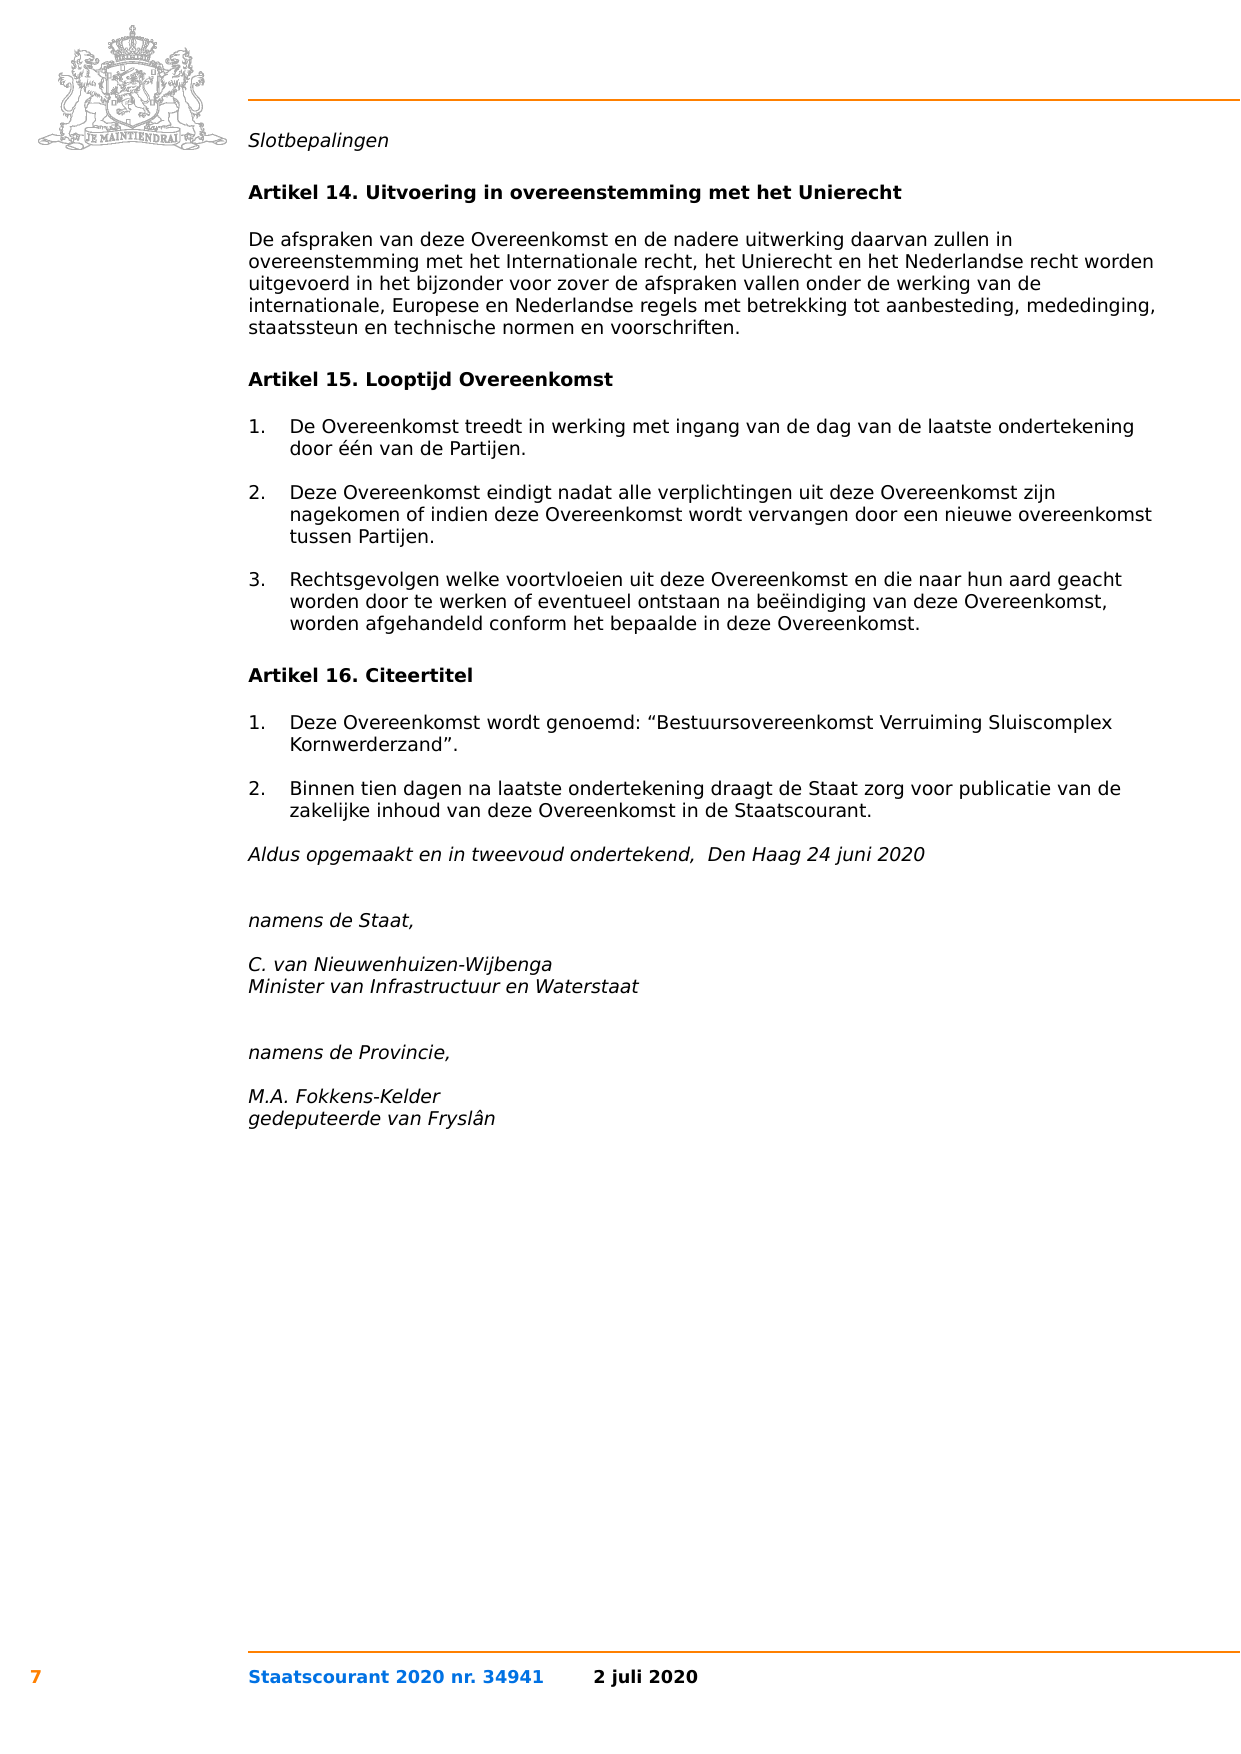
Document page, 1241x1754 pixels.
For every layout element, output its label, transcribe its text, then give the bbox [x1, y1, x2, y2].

picture [38, 25, 227, 150]
text namens de Staat, C. van Nieuwenhuizen-Wijbenga Minister van Infrastructuur en Waterstaat [248, 888, 1163, 998]
text 2. Deze Overeenkomst eindigt nadat alle verplichtingen uit deze Overeenkomst zijn nagekomen of indien deze Overeenkomst wordt vervangen door een nieuwe overeenkomst tussen Partijen. [248, 482, 1163, 547]
subtitle Artikel 16. Citeertitel [248, 665, 1163, 687]
text 2. Binnen tien dagen na laatste ondertekening draagt de Staat zorg voor publicatie van de zakelijke inhoud van deze Overeenkomst in de Staatscourant. [248, 778, 1163, 822]
subtitle Artikel 15. Looptijd Overeenkomst [248, 369, 1163, 391]
text De afspraken van deze Overeenkomst en de nadere uitwerking daarvan zullen in overeenstemming met het Internationale recht, het Unierecht en het Nederlandse recht worden uitgevoerd in het bijzonder voor zover de afspraken vallen onder de werking van de internationale, Europese en Nederlandse regels met betrekking tot aanbesteding, mededinging, staatssteun en technische normen en voorschriften. [248, 229, 1163, 339]
subtitle Artikel 14. Uitvoering in overeenstemming met het Unierecht [248, 182, 1163, 204]
text Aldus opgemaakt en in tweevoud ondertekend, Den Haag 24 juni 2020 [248, 844, 1163, 866]
text 1. De Overeenkomst treedt in werking met ingang van de dag van de laatste ondertekening door één van de Partijen. [248, 416, 1163, 460]
text 3. Rechtsgevolgen welke voortvloeien uit deze Overeenkomst en die naar hun aard geacht worden door te werken of eventueel ontstaan na beëindiging van deze Overeenkomst, worden afgehandeld conform het bepaalde in deze Overeenkomst. [248, 569, 1163, 635]
subtitle Slotbepalingen [248, 130, 1163, 152]
text namens de Provincie, M.A. Fokkens-Kelder gedeputeerde van Fryslân [248, 1019, 1163, 1129]
text 1. Deze Overeenkomst wordt genoemd: “Bestuursovereenkomst Verruiming Sluiscomplex Kornwerderzand”. [248, 712, 1163, 756]
